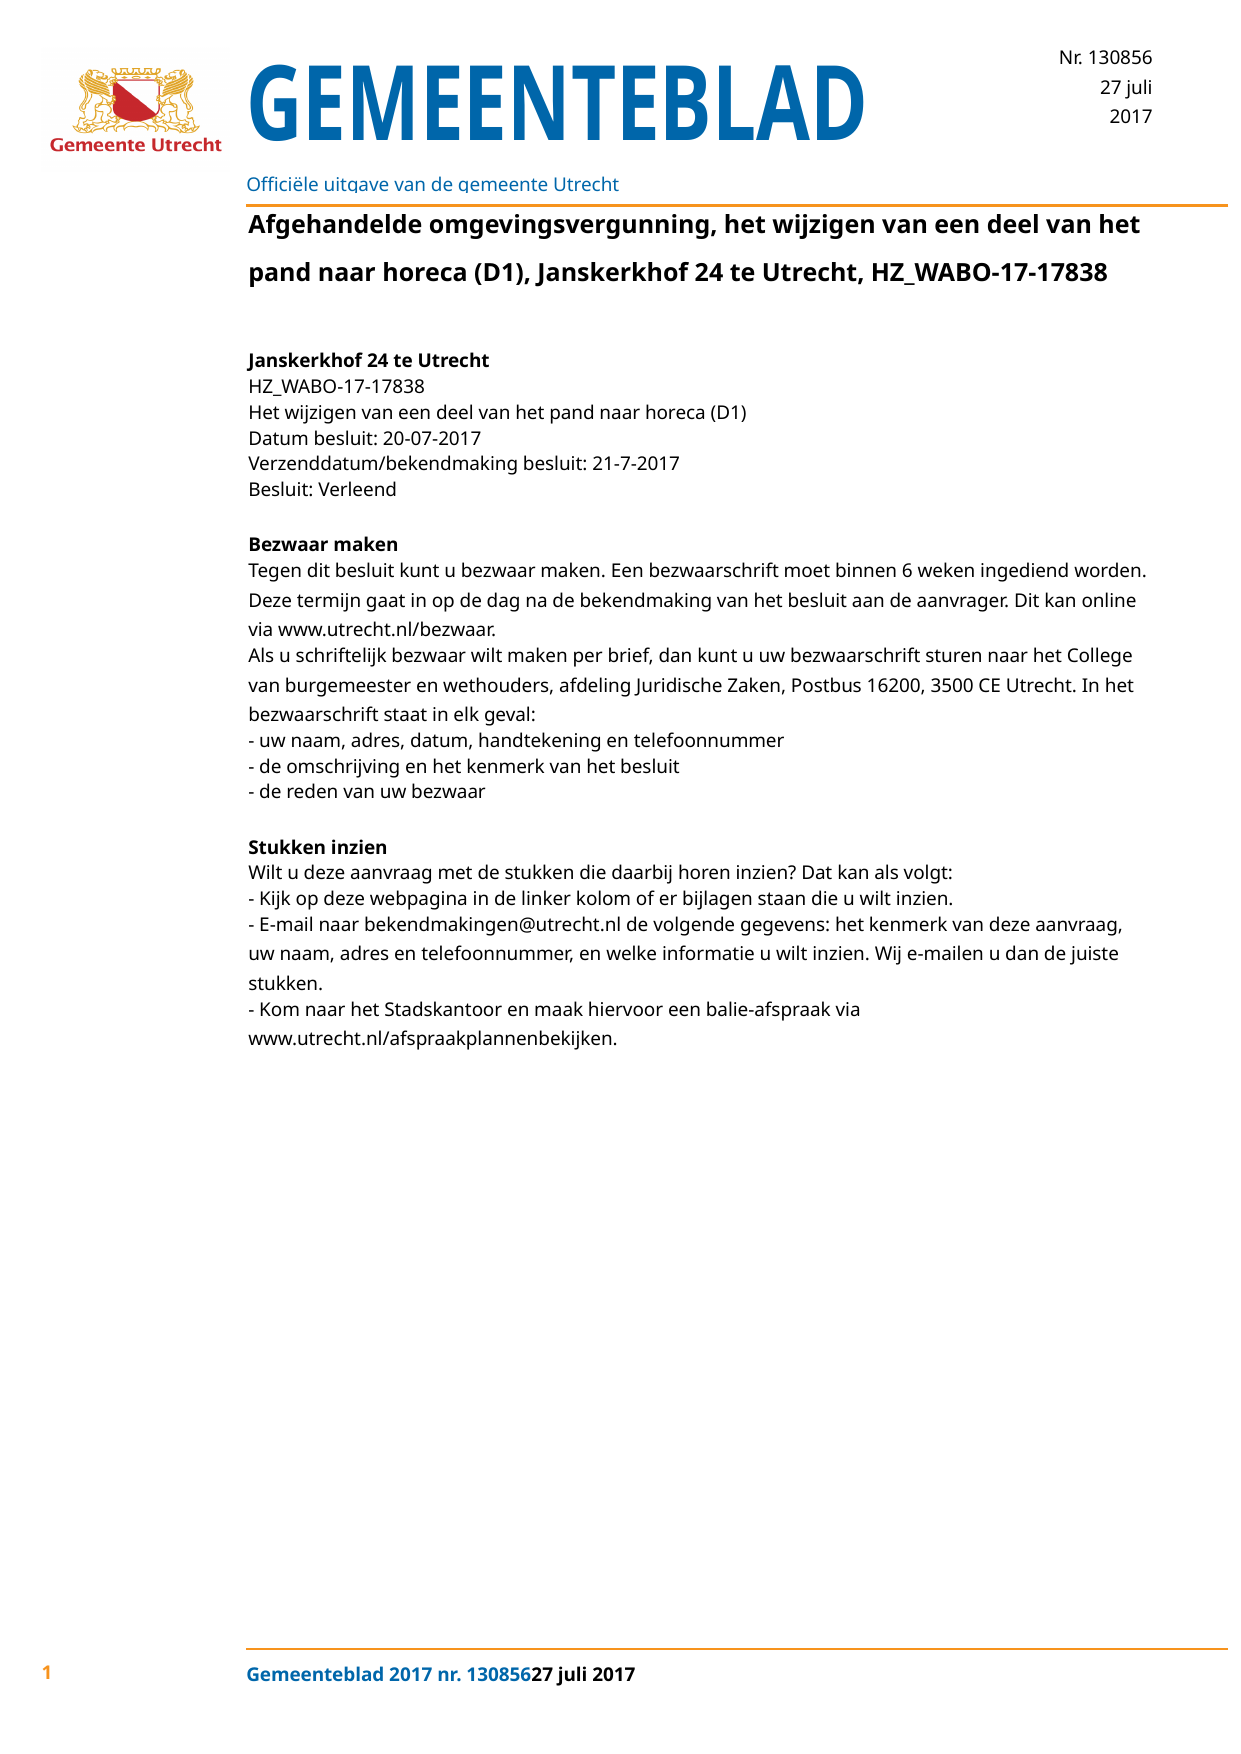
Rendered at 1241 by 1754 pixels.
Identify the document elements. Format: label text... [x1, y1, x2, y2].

table_cell Het wijzigen van een deel van het pand naar horeca (D1) [248, 399, 1152, 425]
table_cell - de reden van uw bezwaar [248, 779, 1152, 834]
table_cell - E-mail naar bekendmakingen@utrecht.nl de volgende gegevens: het kenmerk van deze aanvraag, uw naam, adres en telefoonnummer, en welke informatie u wilt inzien. Wij e-mailen u dan de juiste stukken. [248, 911, 1152, 996]
picture [41, 47, 231, 172]
table_cell Bezwaar maken [248, 532, 1152, 557]
table_cell Verzenddatum/bekendmaking besluit: 21-7-2017 [248, 451, 1152, 476]
table_cell - Kom naar het Stadskantoor en maak hiervoor een balie-afspraak via www.utrecht.nl/afspraakplannenbekijken. [248, 996, 1152, 1051]
table_cell Wilt u deze aanvraag met de stukken die daarbij horen inzien? Dat kan als volgt: [248, 860, 1152, 885]
text Afgehandelde omgevingsvergunning, het wijzigen van een deel van het pand naar horeca (D1), Janskerkhof 24 te Utrecht, HZ_WABO-17-17838 [248, 207, 1152, 288]
table_cell Als u schriftelijk bezwaar wilt maken per brief, dan kunt u uw bezwaarschrift sturen naar het College van burgemeester en wethouders, afdeling Juridische Zaken, Postbus 16200, 3500 CE Utrecht. In het bezwaarschrift staat in elk geval: [248, 642, 1152, 727]
table_header Janskerkhof 24 te Utrecht [248, 348, 1152, 373]
table_cell - uw naam, adres, datum, handtekening en telefoonnummer [248, 727, 1152, 753]
table_cell HZ_WABO-17-17838 [248, 373, 1152, 399]
table_cell - Kijk op deze webpagina in de linker kolom of er bijlagen staan die u wilt inzien. [248, 885, 1152, 911]
table_cell Datum besluit: 20-07-2017 [248, 425, 1152, 451]
table_cell - de omschrijving en het kenmerk van het besluit [248, 753, 1152, 778]
table_cell Stukken inzien [248, 834, 1152, 859]
table_cell Tegen dit besluit kunt u bezwaar maken. Een bezwaarschrift moet binnen 6 weken ingediend worden. Deze termijn gaat in op de dag na de bekendmaking van het besluit aan de aanvrager. Dit kan online via www.utrecht.nl/bezwaar. [248, 557, 1152, 642]
table_cell Besluit: Verleend [248, 476, 1152, 532]
